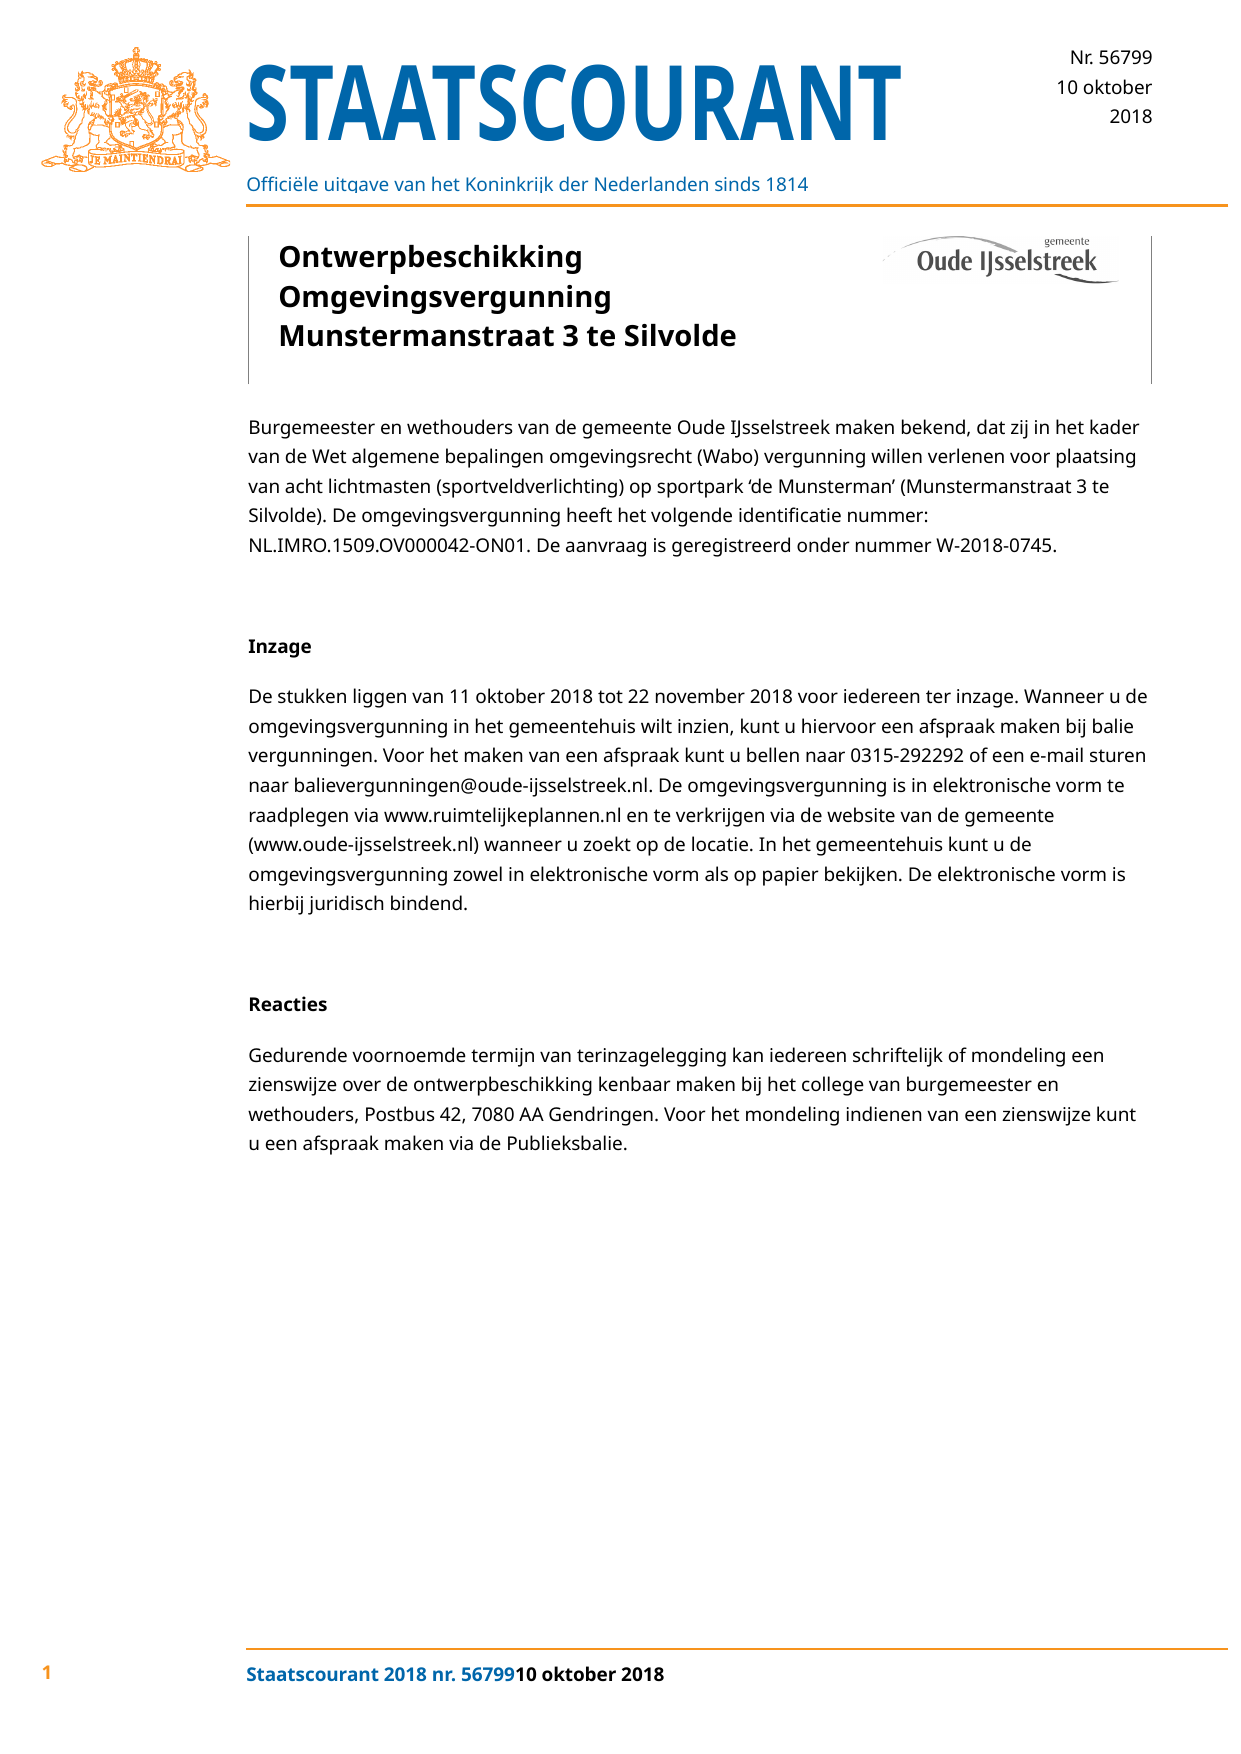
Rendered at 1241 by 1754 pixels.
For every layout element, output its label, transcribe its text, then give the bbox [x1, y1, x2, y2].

text Inzage [248, 633, 1152, 659]
text Gedurende voornoemde termijn van terinzagelegging kan iedereen schriftelijk of mondeling een zienswijze over de ontwerpbeschikking kenbaar maken bij het college van burgemeester en wethouders, Postbus 42, 7080 AA Gendringen. Voor het mondeling indienen van een zienswijze kunt u een afspraak maken via de Publieksbalie. [248, 1042, 1152, 1156]
table_header [850, 236, 1151, 384]
picture [882, 236, 1119, 284]
text Reacties [248, 991, 1152, 1017]
text Burgemeester en wethouders van de gemeente Oude IJsselstreek maken bekend, dat zij in het kader van de Wet algemene bepalingen omgevingsrecht (Wabo) vergunning willen verlenen voor plaatsing van acht lichtmasten (sportveldverlichting) op sportpark ‘de Munsterman’ (Munstermanstraat 3 te Silvolde). De omgevingsvergunning heeft het volgende identificatie nummer: NL.IMRO.1509.OV000042-ON01. De aanvraag is geregistreerd onder nummer W-2018-0745. [248, 414, 1152, 558]
picture [41, 47, 231, 172]
table_header Ontwerpbeschikking Omgevingsvergunning Munstermanstraat 3 te Silvolde [249, 236, 850, 384]
text De stukken liggen van 11 oktober 2018 tot 22 november 2018 voor iedereen ter inzage. Wanneer u de omgevingsvergunning in het gemeentehuis wilt inzien, kunt u hiervoor een afspraak maken bij balie vergunningen. Voor het maken van een afspraak kunt u bellen naar 0315-292292 of een e-mail sturen naar balievergunningen@oude-ijsselstreek.nl. De omgevingsvergunning is in elektronische vorm te raadplegen via www.ruimtelijkeplannen.nl en te verkrijgen via de website van de gemeente (www.oude-ijsselstreek.nl) wanneer u zoekt op de locatie. In het gemeentehuis kunt u de omgevingsvergunning zowel in elektronische vorm als op papier bekijken. De elektronische vorm is hierbij juridisch bindend. [248, 683, 1152, 916]
